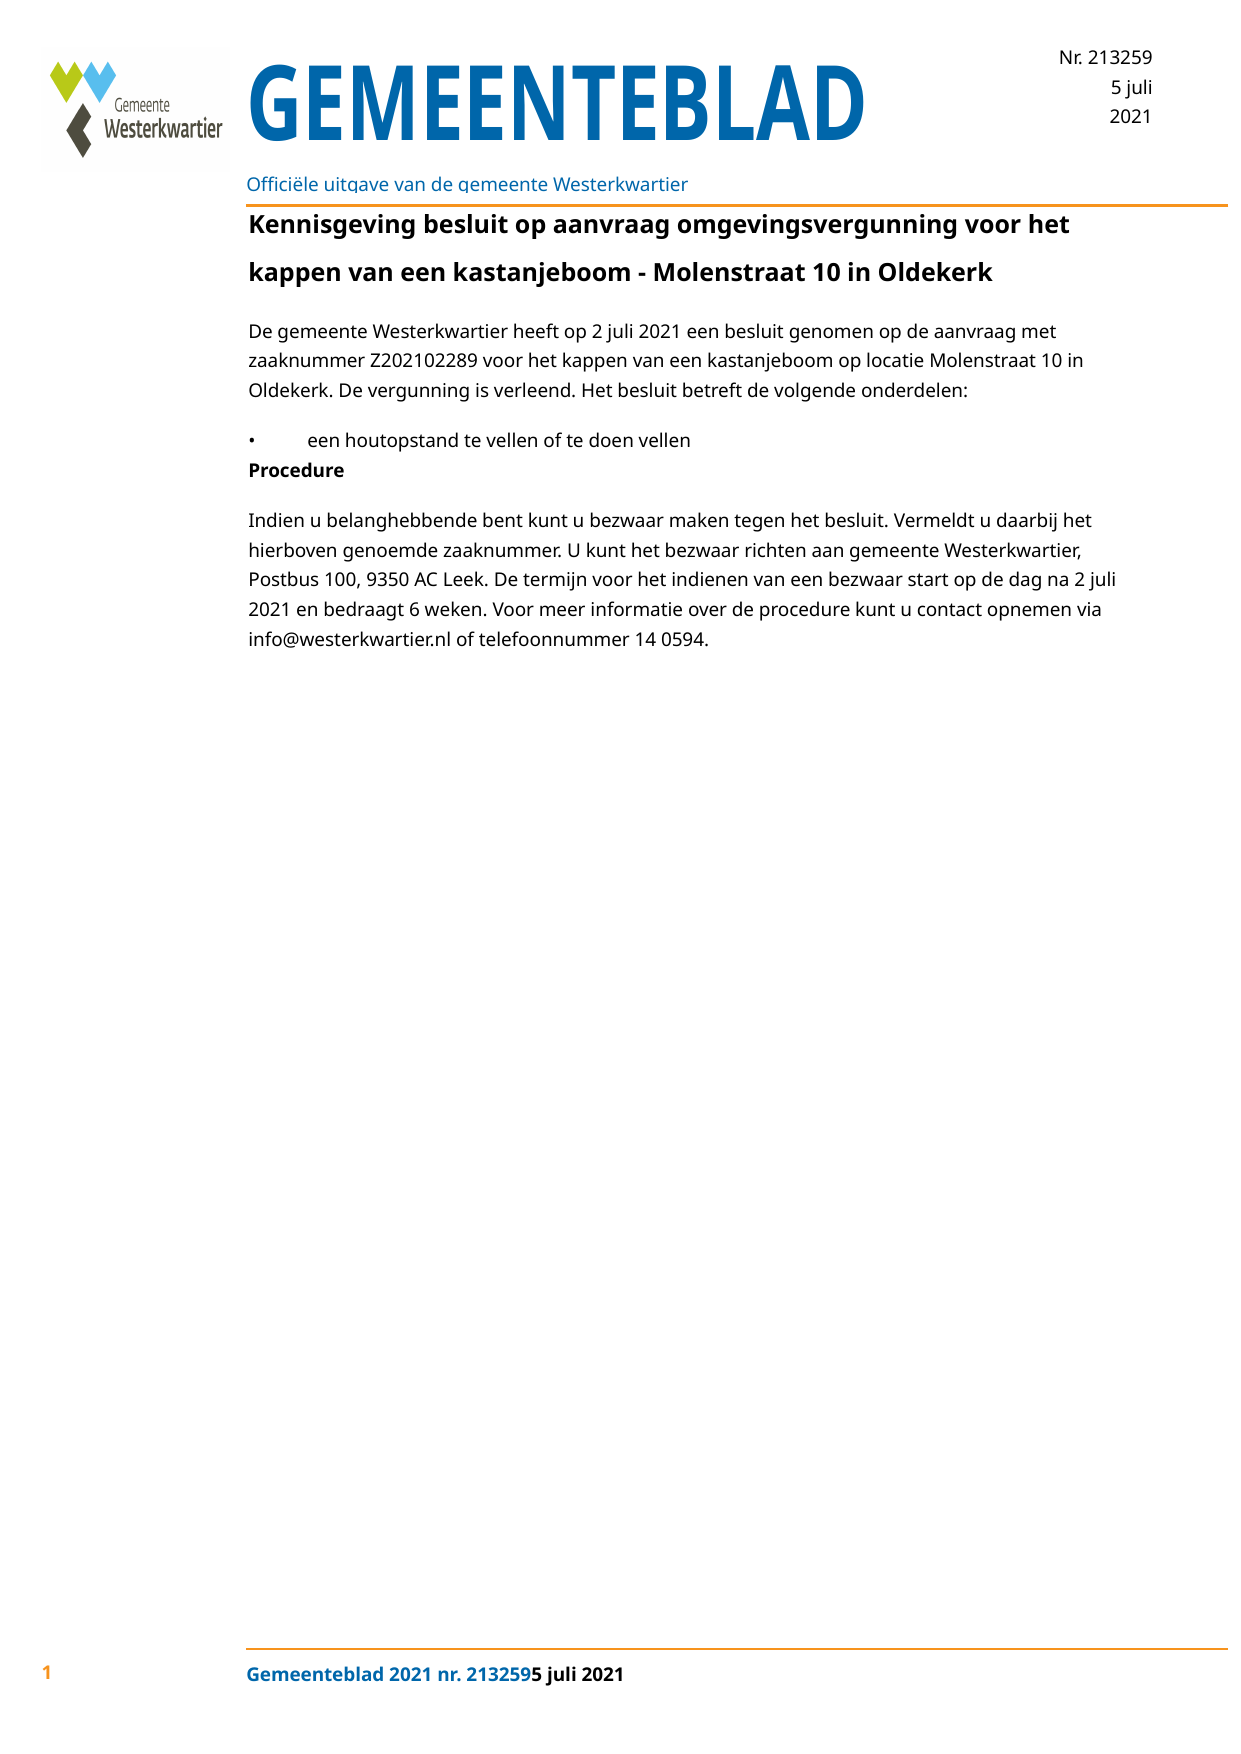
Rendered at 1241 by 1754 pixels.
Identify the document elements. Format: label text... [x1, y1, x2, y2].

text Indien u belanghebbende bent kunt u bezwaar maken tegen het besluit. Vermeldt u daarbij het hierboven genoemde zaaknummer. U kunt het bezwaar richten aan gemeente Westerkwartier, Postbus 100, 9350 AC Leek. De termijn voor het indienen van een bezwaar start op de dag na 2 juli 2021 en bedraagt 6 weken. Voor meer informatie over de procedure kunt u contact opnemen via info@westerkwartier.nl of telefoonnummer 14 0594. [248, 507, 1152, 652]
list een houtopstand te vellen of te doen vellen [248, 427, 1152, 453]
text De gemeente Westerkwartier heeft op 2 juli 2021 een besluit genomen op de aanvraag met zaaknummer Z202102289 voor het kappen van een kastanjeboom op locatie Molenstraat 10 in Oldekerk. De vergunning is verleend. Het besluit betreft de volgende onderdelen: [248, 318, 1152, 403]
text Kennisgeving besluit op aanvraag omgevingsvergunning voor het kappen van een kastanjeboom - Molenstraat 10 in Oldekerk [248, 207, 1152, 288]
text Procedure [248, 457, 1152, 483]
picture [41, 47, 231, 172]
